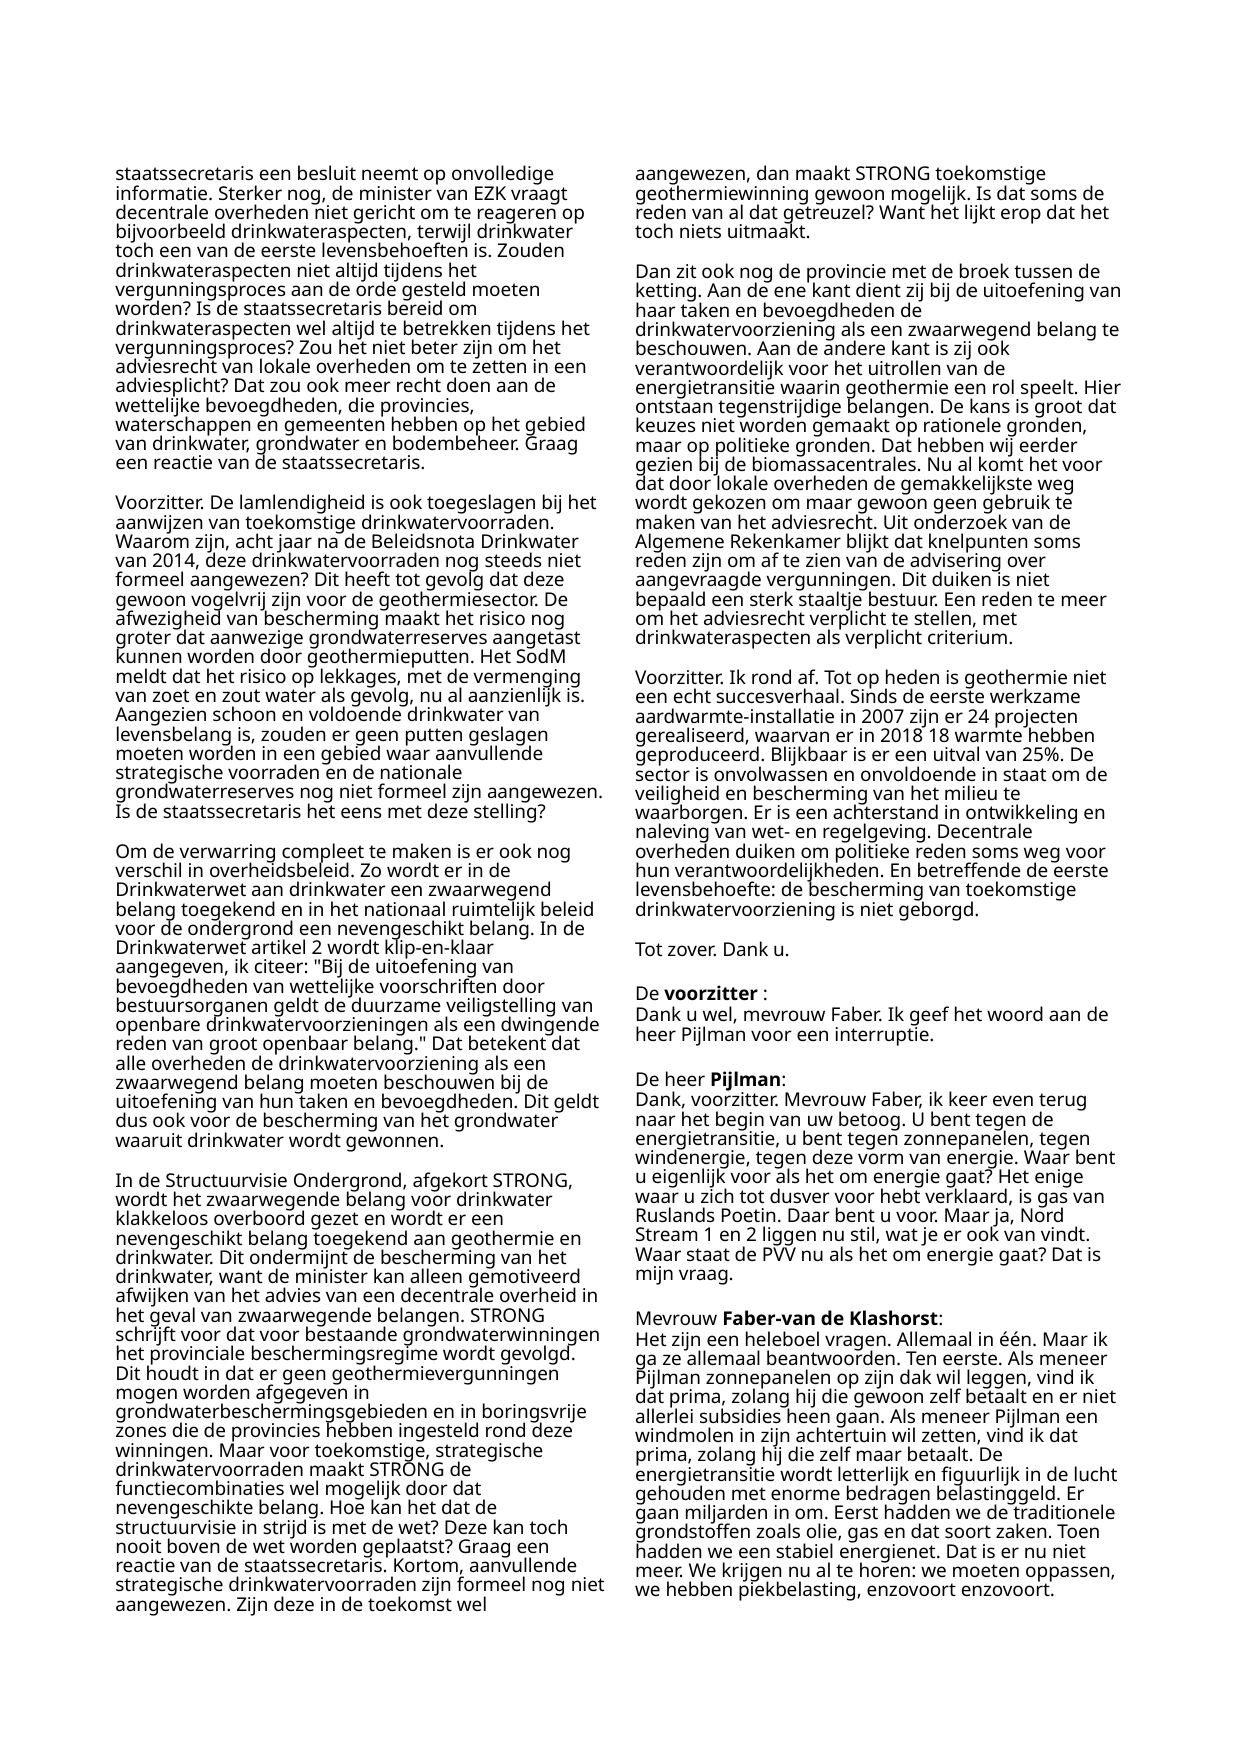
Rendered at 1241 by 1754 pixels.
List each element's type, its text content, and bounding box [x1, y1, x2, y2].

text Dan zit ook nog de provincie met de broek tussen de ketting. Aan de ene kant dient zij bij de uitoefening van haar taken en bevoegdheden de drinkwatervoorziening als een zwaarwegend belang te beschouwen. Aan de andere kant is zij ook verantwoordelijk voor het uitrollen van de energietransitie waarin geothermie een rol speelt. Hier ontstaan tegenstrijdige belangen. De kans is groot dat keuzes niet worden gemaakt op rationele gronden, maar op politieke gronden. Dat hebben wij eerder gezien bij de biomassacentrales. Nu al komt het voor dat door lokale overheden de gemakkelijkste weg wordt gekozen om maar gewoon geen gebruik te maken van het adviesrecht. Uit onderzoek van de Algemene Rekenkamer blijkt dat knelpunten soms reden zijn om af te zien van de advisering over aangevraagde vergunningen. Dit duiken is niet bepaald een sterk staaltje bestuur. Een reden te meer om het adviesrecht verplicht te stellen, met drinkwateraspecten als verplicht criterium. [635, 263, 1125, 648]
text De voorzitter : [635, 981, 1125, 1006]
text Mevrouw Faber-van de Klashorst: [635, 1305, 1125, 1331]
text Voorzitter. Ik rond af. Tot op heden is geothermie niet een echt succesverhaal. Sinds de eerste werkzame aardwarmte-installatie in 2007 zijn er 24 projecten gerealiseerd, waarvan er in 2018 18 warmte hebben geproduceerd. Blijkbaar is er een uitval van 25%. De sector is onvolwassen en onvoldoende in staat om de veiligheid en bescherming van het milieu te waarborgen. Er is een achterstand in ontwikkeling en naleving van wet- en regelgeving. Decentrale overheden duiken om politieke reden soms weg voor hun verantwoordelijkheden. En betreffende de eerste levensbehoefte: de bescherming van toekomstige drinkwatervoorziening is niet geborgd. [635, 669, 1125, 920]
text In de Structuurvisie Ondergrond, afgekort STRONG, wordt het zwaarwegende belang voor drinkwater klakkeloos overboord gezet en wordt er een nevengeschikt belang toegekend aan geothermie en drinkwater. Dit ondermijnt de bescherming van het drinkwater, want de minister kan alleen gemotiveerd afwijken van het advies van een decentrale overheid in het geval van zwaarwegende belangen. STRONG schrijft voor dat voor bestaande grondwaterwinningen het provinciale beschermingsregime wordt gevolgd. Dit houdt in dat er geen geothermievergunningen mogen worden afgegeven in grondwaterbeschermingsgebieden en in boringsvrije zones die de provincies hebben ingesteld rond deze winningen. Maar voor toekomstige, strategische drinkwatervoorraden maakt STRONG de functiecombinaties wel mogelijk door dat nevengeschikte belang. Hoe kan het dat de structuurvisie in strijd is met de wet? Deze kan toch nooit boven de wet worden geplaatst? Graag een reactie van de staatssecretaris. Kortom, aanvullende strategische drinkwatervoorraden zijn formeel nog niet aangewezen. Zijn deze in de toekomst wel [115, 1172, 605, 1615]
text Dank u wel, mevrouw Faber. Ik geef het woord aan de heer Pijlman voor een interruptie. [635, 1006, 1125, 1045]
text Voorzitter. De lamlendigheid is ook toegeslagen bij het aanwijzen van toekomstige drinkwatervoorraden. Waarom zijn, acht jaar na de Beleidsnota Drinkwater van 2014, deze drinkwatervoorraden nog steeds niet formeel aangewezen? Dit heeft tot gevolg dat deze gewoon vogelvrij zijn voor de geothermiesector. De afwezigheid van bescherming maakt het risico nog groter dat aanwezige grondwaterreserves aangetast kunnen worden door geothermieputten. Het SodM meldt dat het risico op lekkages, met de vermenging van zoet en zout water als gevolg, nu al aanzienlijk is. Aangezien schoon en voldoende drinkwater van levensbelang is, zouden er geen putten geslagen moeten worden in een gebied waar aanvullende strategische voorraden en de nationale grondwaterreserves nog niet formeel zijn aangewezen. Is de staatssecretaris het eens met deze stelling? [115, 494, 605, 822]
text Dank, voorzitter. Mevrouw Faber, ik keer even terug naar het begin van uw betoog. U bent tegen de energietransitie, u bent tegen zonnepanelen, tegen windenergie, tegen deze vorm van energie. Waar bent u eigenlijk voor als het om energie gaat? Het enige waar u zich tot dusver voor hebt verklaard, is gas van Ruslands Poetin. Daar bent u voor. Maar ja, Nord Stream 1 en 2 liggen nu stil, wat je er ook van vindt. Waar staat de PVV nu als het om energie gaat? Dat is mijn vraag. [635, 1091, 1125, 1284]
text De heer Pijlman: [635, 1066, 1125, 1091]
text staatssecretaris een besluit neemt op onvolledige informatie. Sterker nog, de minister van EZK vraagt decentrale overheden niet gericht om te reageren op bijvoorbeeld drinkwateraspecten, terwijl drinkwater toch een van de eerste levensbehoeften is. Zouden drinkwateraspecten niet altijd tijdens het vergunningsproces aan de orde gesteld moeten worden? Is de staatssecretaris bereid om drinkwateraspecten wel altijd te betrekken tijdens het vergunningsproces? Zou het niet beter zijn om het adviesrecht van lokale overheden om te zetten in een adviesplicht? Dat zou ook meer recht doen aan de wettelijke bevoegdheden, die provincies, waterschappen en gemeenten hebben op het gebied van drinkwater, grondwater en bodembeheer. Graag een reactie van de staatssecretaris. [115, 165, 605, 474]
text Het zijn een heleboel vragen. Allemaal in één. Maar ik ga ze allemaal beantwoorden. Ten eerste. Als meneer Pijlman zonnepanelen op zijn dak wil leggen, vind ik dat prima, zolang hij die gewoon zelf betaalt en er niet allerlei subsidies heen gaan. Als meneer Pijlman een windmolen in zijn achtertuin wil zetten, vind ik dat prima, zolang hij die zelf maar betaalt. De energietransitie wordt letterlijk en figuurlijk in de lucht gehouden met enorme bedragen belastinggeld. Er gaan miljarden in om. Eerst hadden we de traditionele grondstoffen zoals olie, gas en dat soort zaken. Toen hadden we een stabiel energienet. Dat is er nu niet meer. We krijgen nu al te horen: we moeten oppassen, we hebben piekbelasting, enzovoort enzovoort. [635, 1331, 1125, 1601]
text Om de verwarring compleet te maken is er ook nog verschil in overheidsbeleid. Zo wordt er in de Drinkwaterwet aan drinkwater een zwaarwegend belang toegekend en in het nationaal ruimtelijk beleid voor de ondergrond een nevengeschikt belang. In de Drinkwaterwet artikel 2 wordt klip-en-klaar aangegeven, ik citeer: "Bij de uitoefening van bevoegdheden van wettelijke voorschriften door bestuursorganen geldt de duurzame veiligstelling van openbare drinkwatervoorzieningen als een dwingende reden van groot openbaar belang." Dat betekent dat alle overheden de drinkwatervoorziening als een zwaarwegend belang moeten beschouwen bij de uitoefening van hun taken en bevoegdheden. Dit geldt dus ook voor de bescherming van het grondwater waaruit drinkwater wordt gewonnen. [115, 843, 605, 1151]
text aangewezen, dan maakt STRONG toekomstige geothermiewinning gewoon mogelijk. Is dat soms de reden van al dat getreuzel? Want het lijkt erop dat het toch niets uitmaakt. [635, 165, 1125, 242]
text Tot zover. Dank u. [635, 941, 1125, 960]
